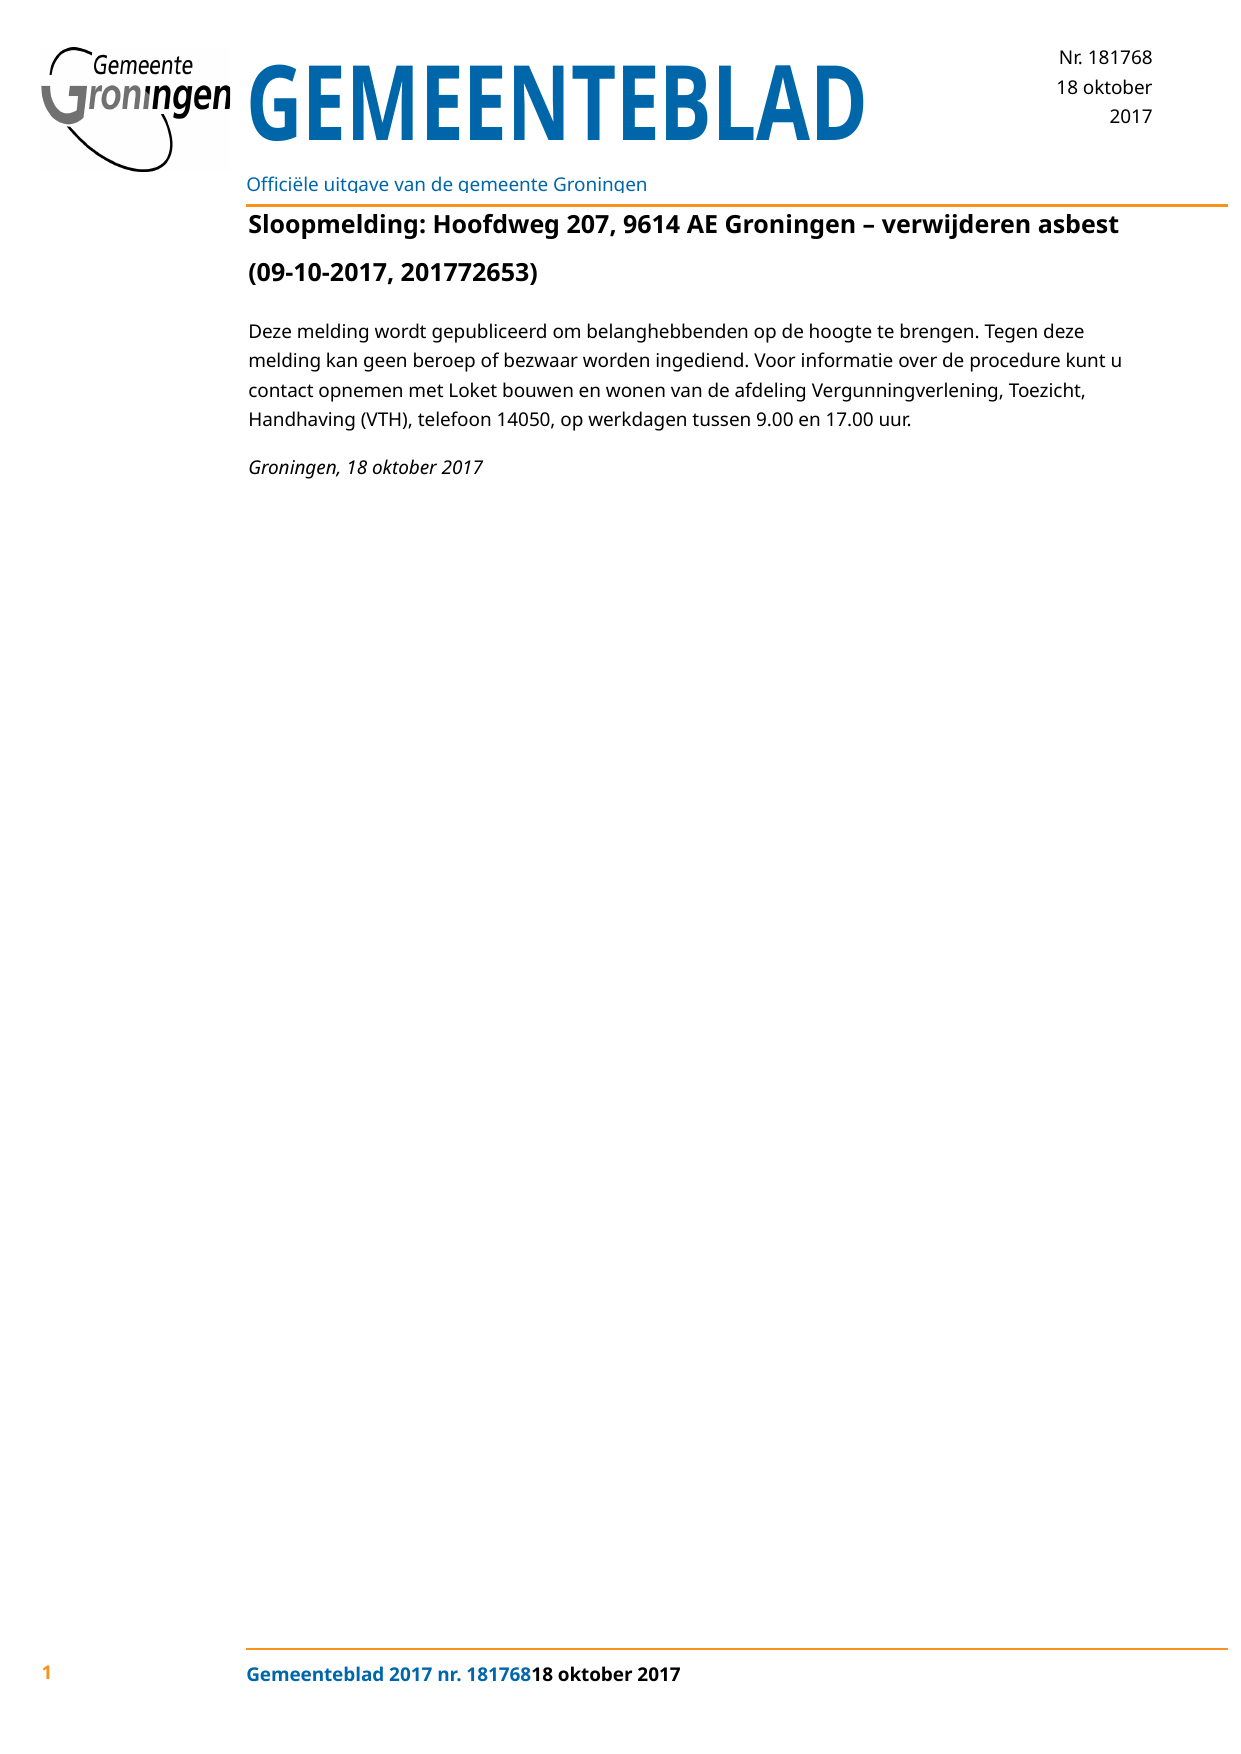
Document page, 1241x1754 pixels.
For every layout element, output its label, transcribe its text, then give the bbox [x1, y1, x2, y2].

text Sloopmelding: Hoofdweg 207, 9614 AE Groningen – verwijderen asbest (09-10-2017, 201772653) [248, 207, 1152, 288]
text Groningen, 18 oktober 2017 [248, 454, 1152, 480]
text Deze melding wordt gepubliceerd om belanghebbenden op de hoogte te brengen. Tegen deze melding kan geen beroep of bezwaar worden ingediend. Voor informatie over de procedure kunt u contact opnemen met Loket bouwen en wonen van de afdeling Vergunningverlening, Toezicht, Handhaving (VTH), telefoon 14050, op werkdagen tussen 9.00 en 17.00 uur. [248, 318, 1152, 432]
picture [41, 47, 231, 172]
